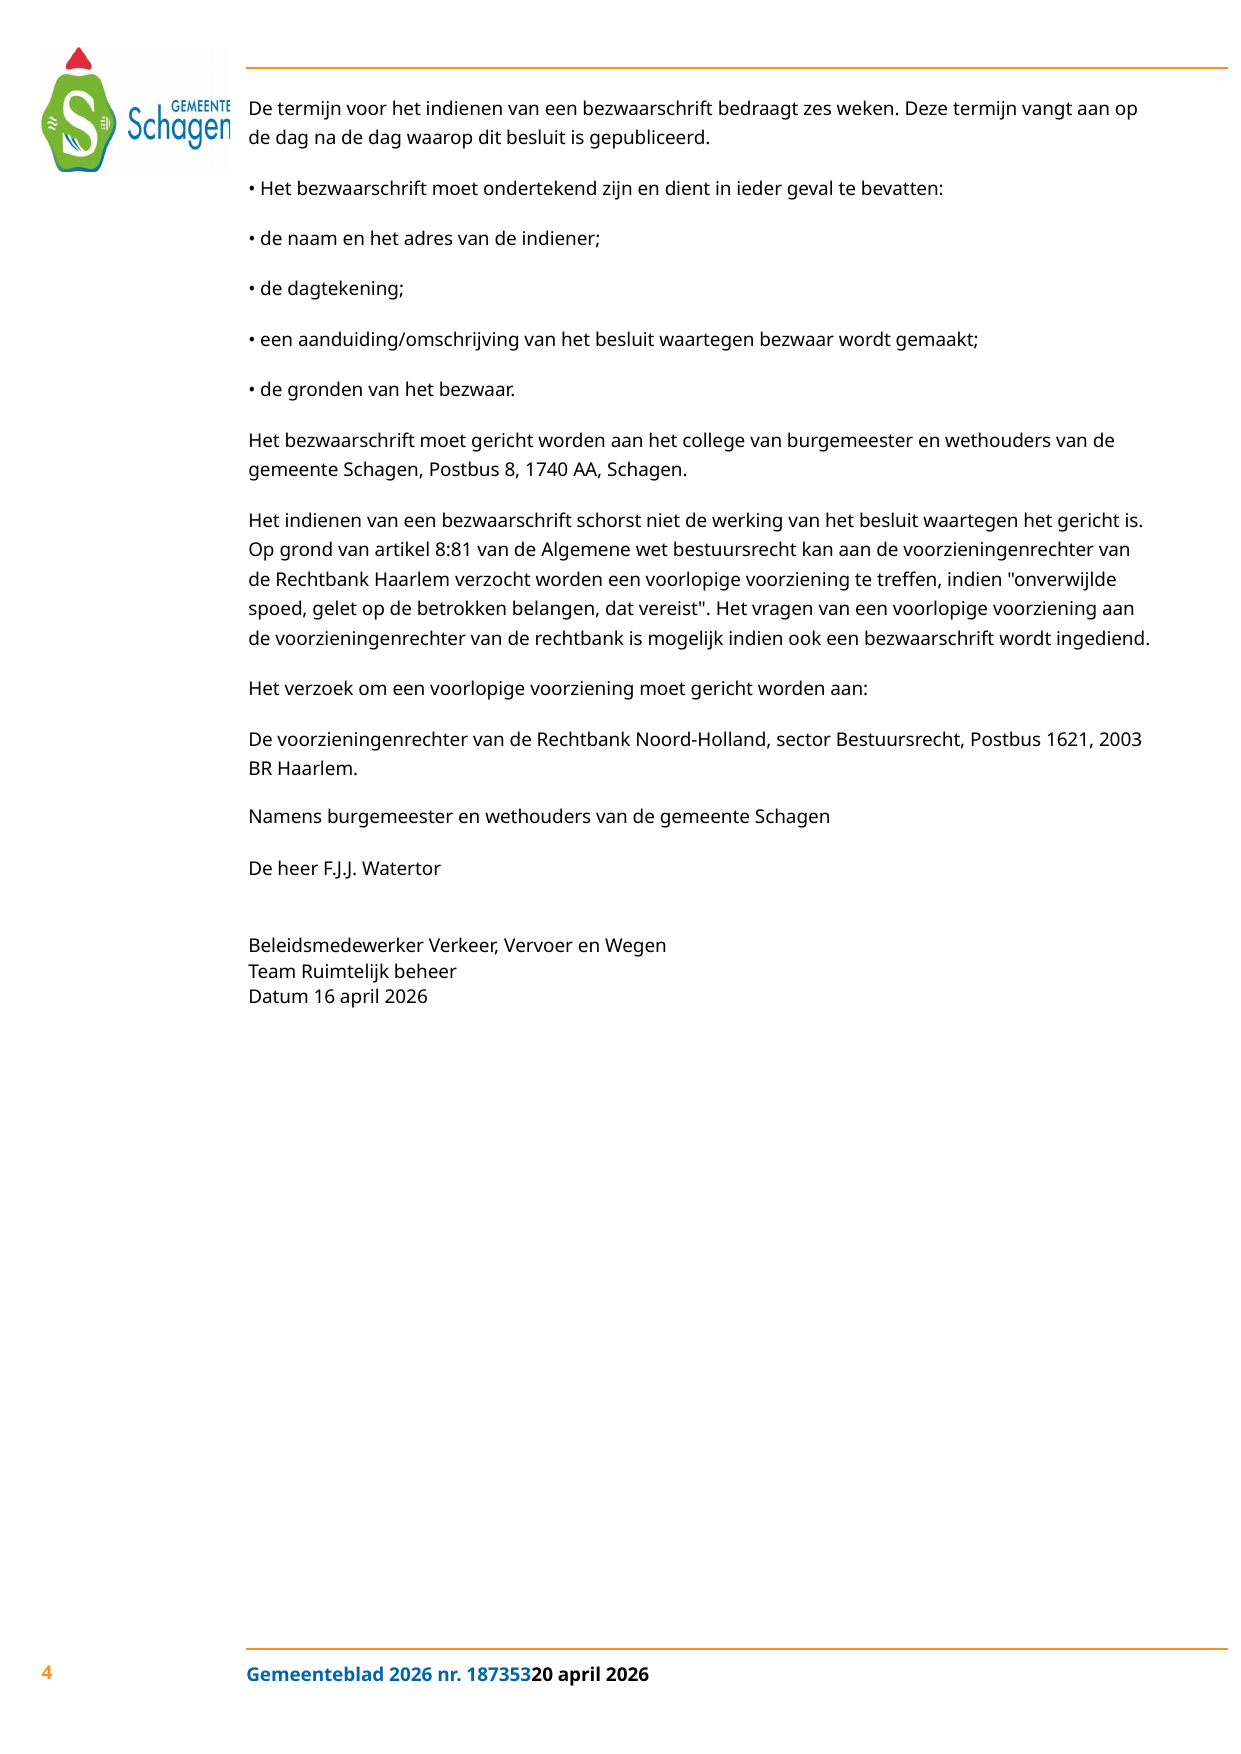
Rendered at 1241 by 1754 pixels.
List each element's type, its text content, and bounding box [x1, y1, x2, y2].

text • de naam en het adres van de indiener; [248, 225, 1152, 251]
text Beleidsmedewerker Verkeer, Vervoer en Wegen [248, 932, 1152, 958]
text Het verzoek om een voorlopige voorziening moet gericht worden aan: [248, 676, 1152, 701]
text De heer F.J.J. Watertor [248, 855, 1152, 881]
text • Het bezwaarschrift moet ondertekend zijn en dient in ieder geval te bevatten: [248, 175, 1152, 201]
text • de gronden van het bezwaar. [248, 376, 1152, 402]
text De voorzieningenrechter van de Rechtbank Noord-Holland, sector Bestuursrecht, Postbus 1621, 2003 BR Haarlem. [248, 726, 1152, 781]
text De termijn voor het indienen van een bezwaarschrift bedraagt zes weken. Deze termijn vangt aan op de dag na de dag waarop dit besluit is gepubliceerd. [248, 95, 1152, 150]
picture [41, 47, 231, 172]
text Datum 16 april 2026 [248, 983, 1152, 1009]
text Team Ruimtelijk beheer [248, 958, 1152, 983]
text • een aanduiding/omschrijving van het besluit waartegen bezwaar wordt gemaakt; [248, 326, 1152, 352]
text Het bezwaarschrift moet gericht worden aan het college van burgemeester en wethouders van de gemeente Schagen, Postbus 8, 1740 AA, Schagen. [248, 427, 1152, 482]
text Het indienen van een bezwaarschrift schorst niet de werking van het besluit waartegen het gericht is. Op grond van artikel 8:81 van de Algemene wet bestuursrecht kan aan de voorzieningenrechter van de Rechtbank Haarlem verzocht worden een voorlopige voorziening te treffen, indien "onverwijlde spoed, gelet op de betrokken belangen, dat vereist". Het vragen van een voorlopige voorziening aan de voorzieningenrechter van de rechtbank is mogelijk indien ook een bezwaarschrift wordt ingediend. [248, 507, 1152, 651]
text • de dagtekening; [248, 276, 1152, 301]
text Namens burgemeester en wethouders van de gemeente Schagen [248, 803, 1152, 829]
